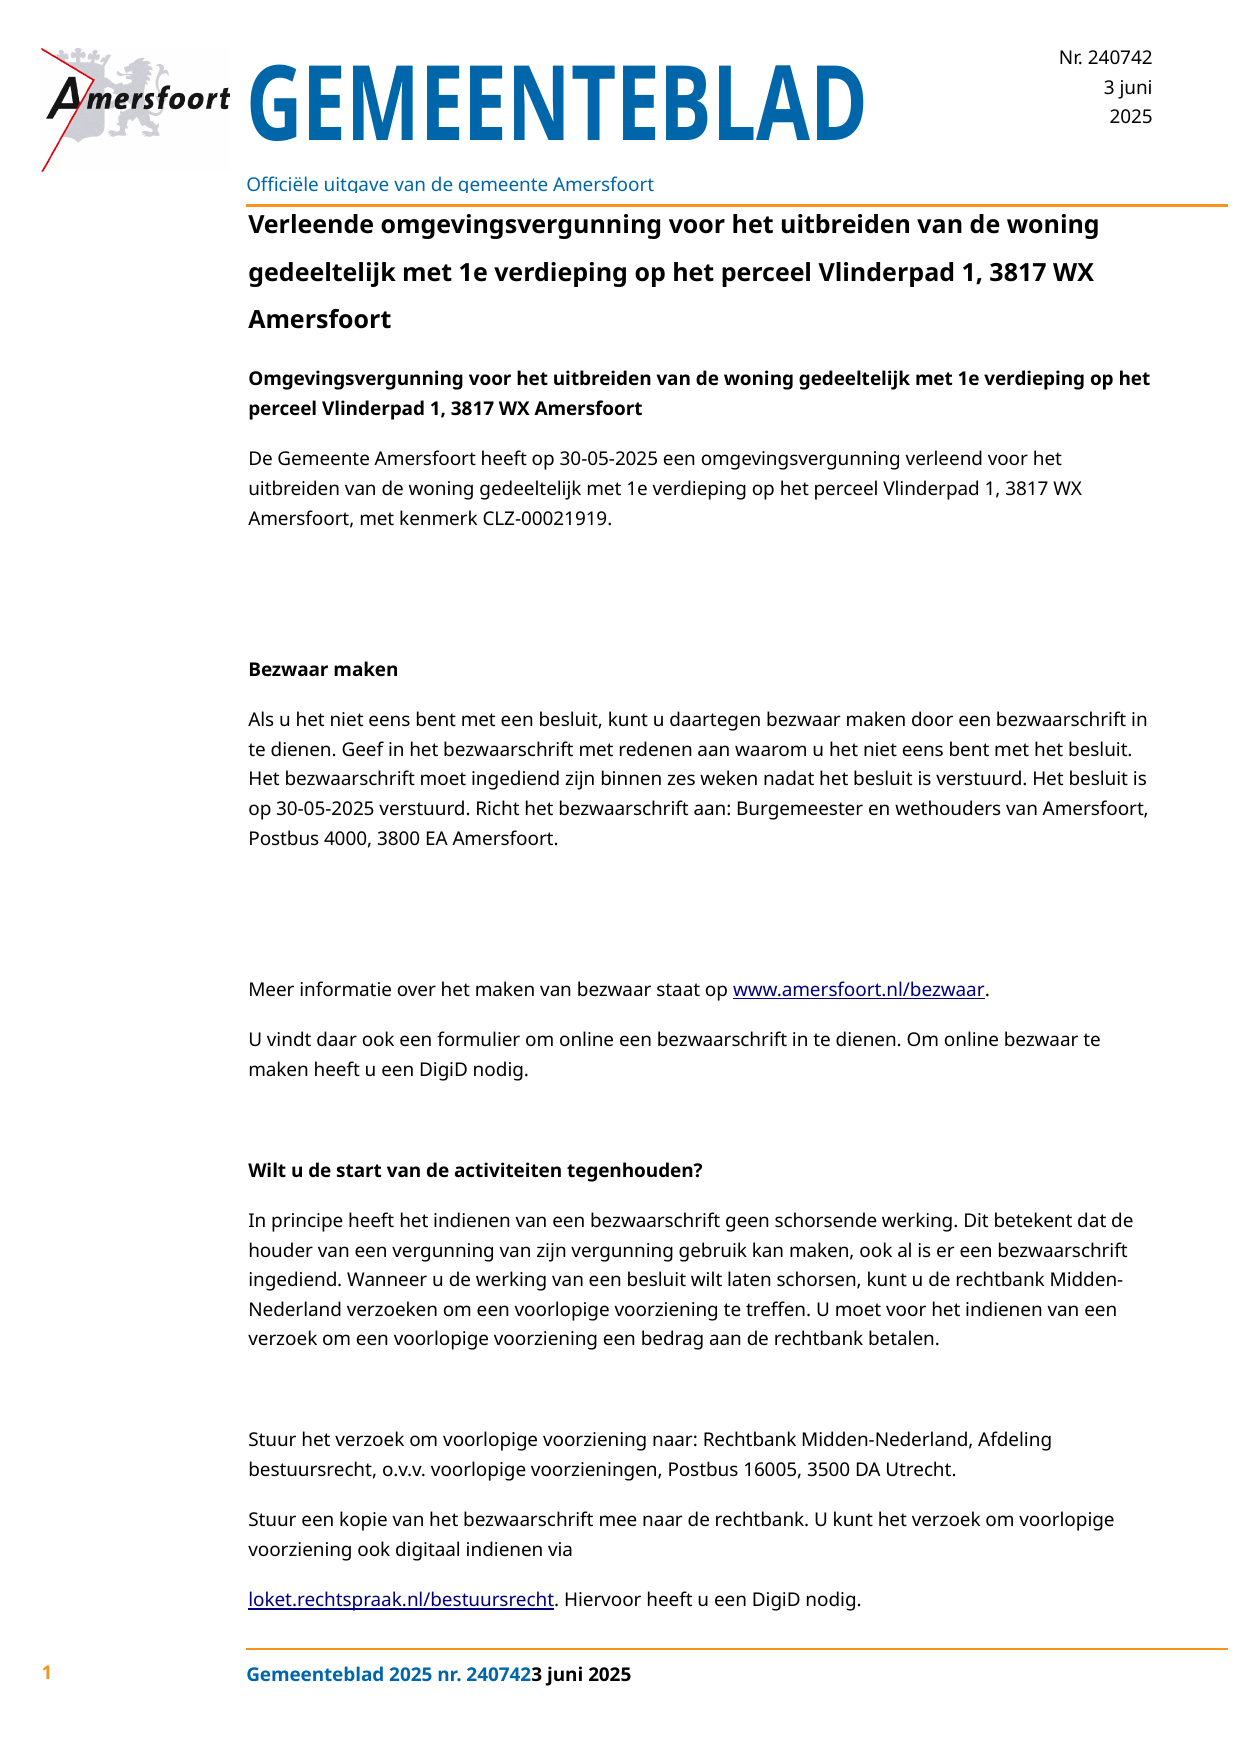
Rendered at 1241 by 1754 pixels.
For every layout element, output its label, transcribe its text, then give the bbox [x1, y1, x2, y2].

text Meer informatie over het maken van bezwaar staat op www.amersfoort.nl/bezwaar. [248, 976, 1152, 1002]
text U vindt daar ook een formulier om online een bezwaarschrift in te dienen. Om online bezwaar te maken heeft u een DigiD nodig. [248, 1026, 1152, 1082]
text Als u het niet eens bent met een besluit, kunt u daartegen bezwaar maken door een bezwaarschrift in te dienen. Geef in het bezwaarschrift met redenen aan waarom u het niet eens bent met het besluit. Het bezwaarschrift moet ingediend zijn binnen zes weken nadat het besluit is verstuurd. Het besluit is op 30-05-2025 verstuurd. Richt het bezwaarschrift aan: Burgemeester en wethouders van Amersfoort, Postbus 4000, 3800 EA Amersfoort. [248, 706, 1152, 850]
text Stuur een kopie van het bezwaarschrift mee naar de rechtbank. U kunt het verzoek om voorlopige voorziening ook digitaal indienen via [248, 1506, 1152, 1562]
text In principe heeft het indienen van een bezwaarschrift geen schorsende werking. Dit betekent dat de houder van een vergunning van zijn vergunning gebruik kan maken, ook al is er een bezwaarschrift ingediend. Wanneer u de werking van een besluit wilt laten schorsen, kunt u de rechtbank Midden-Nederland verzoeken om een voorlopige voorziening te treffen. U moet voor het indienen van een verzoek om een voorlopige voorziening een bedrag aan de rechtbank betalen. [248, 1207, 1152, 1351]
text De Gemeente Amersfoort heeft op 30-05-2025 een omgevingsvergunning verleend voor het uitbreiden van de woning gedeeltelijk met 1e verdieping op het perceel Vlinderpad 1, 3817 WX Amersfoort, met kenmerk CLZ-00021919. [248, 446, 1152, 530]
text loket.rechtspraak.nl/bestuursrecht. Hiervoor heeft u een DigiD nodig. [248, 1586, 1152, 1612]
picture [41, 47, 231, 172]
text Stuur het verzoek om voorlopige voorziening naar: Rechtbank Midden-Nederland, Afdeling bestuursrecht, o.v.v. voorlopige voorzieningen, Postbus 16005, 3500 DA Utrecht. [248, 1426, 1152, 1482]
text Omgevingsvergunning voor het uitbreiden van de woning gedeeltelijk met 1e verdieping op het perceel Vlinderpad 1, 3817 WX Amersfoort [248, 366, 1152, 421]
text Wilt u de start van de activiteiten tegenhouden? [248, 1157, 1152, 1182]
text Verleende omgevingsvergunning voor het uitbreiden van de woning gedeeltelijk met 1e verdieping op het perceel Vlinderpad 1, 3817 WX Amersfoort [248, 207, 1152, 336]
text Bezwaar maken [248, 656, 1152, 682]
